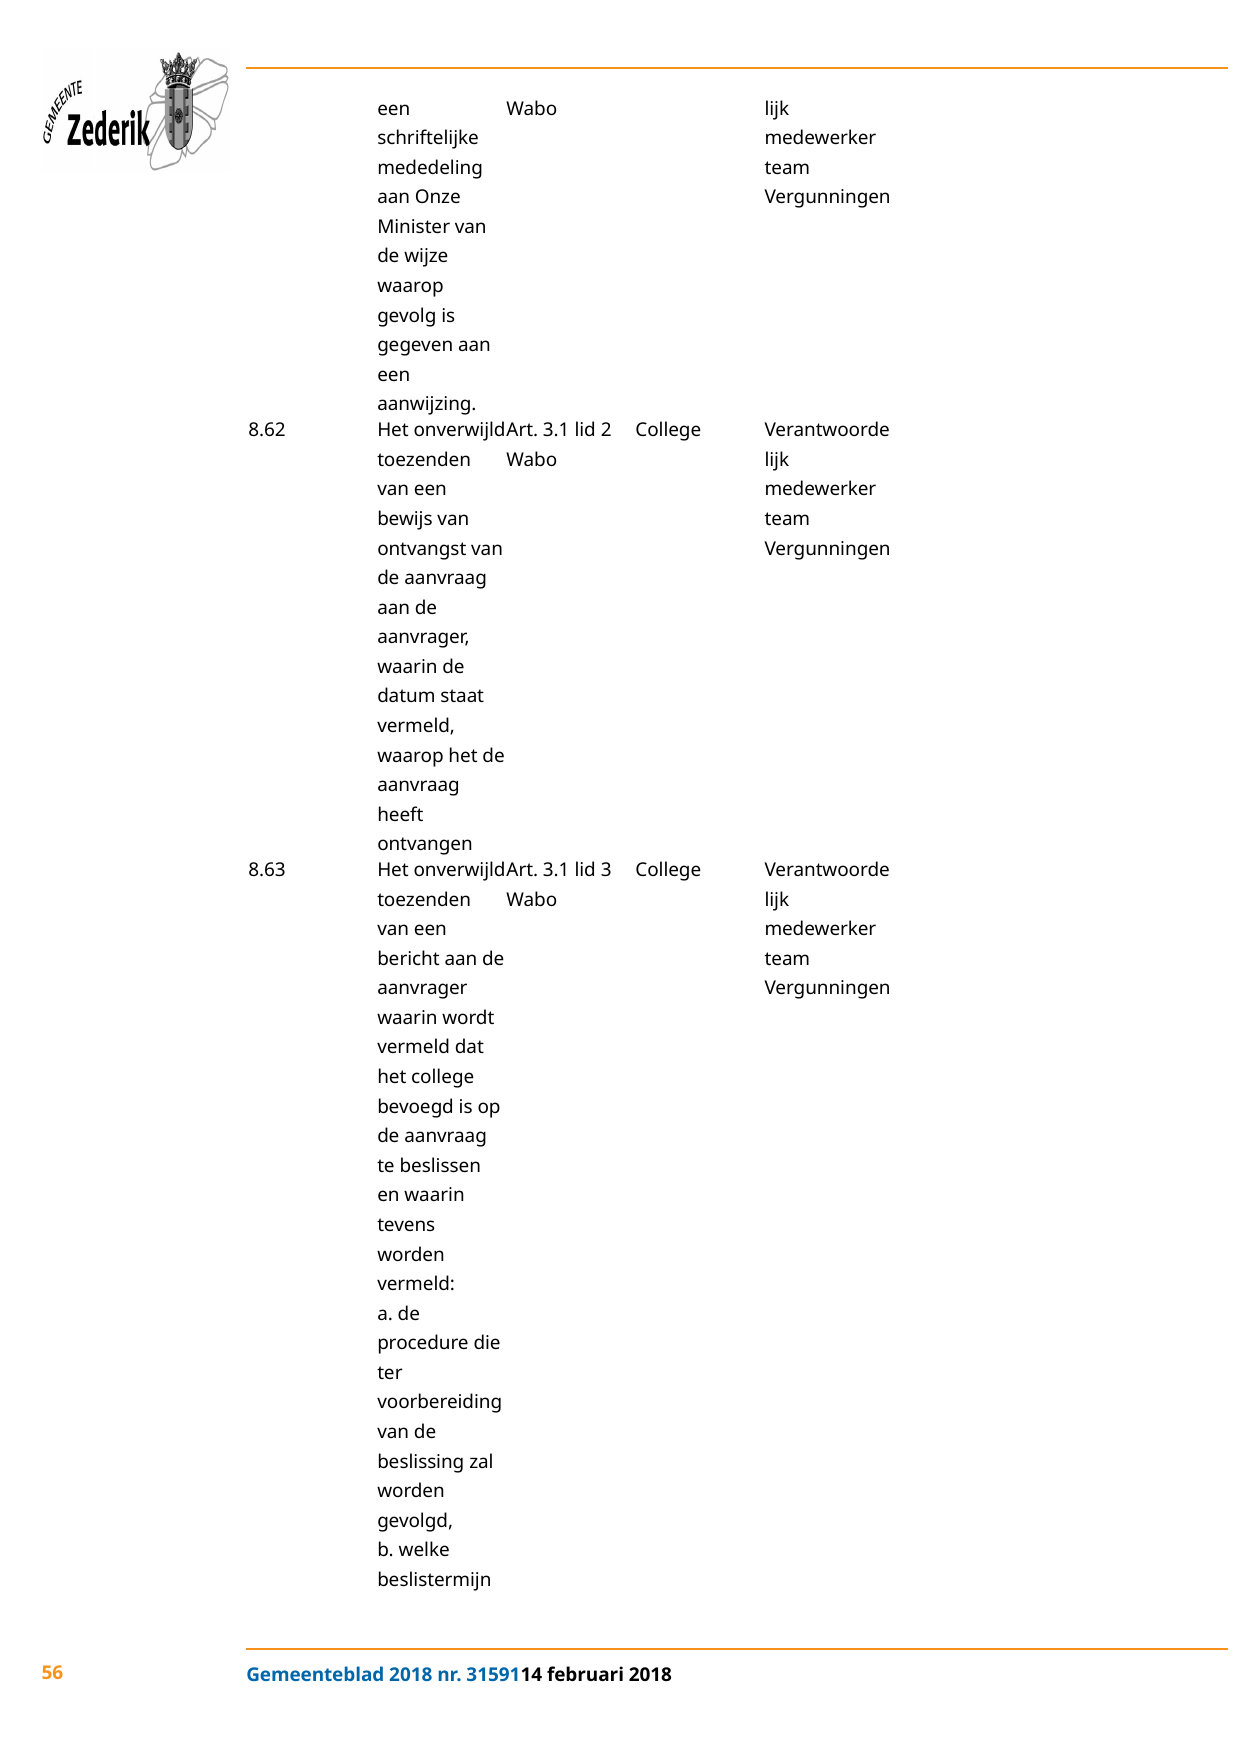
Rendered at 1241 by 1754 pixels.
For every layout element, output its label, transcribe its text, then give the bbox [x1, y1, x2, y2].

table_cell een schriftelijke mededeling aan Onze Minister van de wijze waarop gevolg is gegeven aan een aanwijzing. [377, 95, 506, 416]
table_cell Art. 3.1 lid 2 Wabo [506, 416, 635, 856]
table_cell College [635, 416, 764, 856]
table_cell [894, 95, 1022, 416]
table_cell [635, 95, 764, 416]
table_cell Het onverwijld toezenden van een bericht aan de aanvrager waarin wordt vermeld dat het college bevoegd is op de aanvraag te beslissen en waarin tevens worden vermeld: a. de procedure die ter voorbereiding van de beslissing zal worden gevolgd, b. welke beslistermijn [377, 856, 506, 1592]
table_cell [894, 856, 1022, 1592]
table_cell [1023, 95, 1152, 416]
table_cell [1023, 416, 1152, 856]
table_cell [894, 416, 1022, 856]
table_cell [248, 95, 377, 416]
table_cell Wabo [506, 95, 635, 416]
picture [41, 47, 231, 172]
table_cell 8.62 [248, 416, 377, 856]
table_cell College [635, 856, 764, 1592]
table_cell 8.63 [248, 856, 377, 1592]
table_cell lijk medewerker team Vergunningen [764, 95, 893, 416]
table_cell Het onverwijld toezenden van een bewijs van ontvangst van de aanvraag aan de aanvrager, waarin de datum staat vermeld, waarop het de aanvraag heeft ontvangen [377, 416, 506, 856]
table_cell Art. 3.1 lid 3 Wabo [506, 856, 635, 1592]
table_cell [1023, 856, 1152, 1592]
table_cell Verantwoordelijk medewerker team Vergunningen [764, 416, 893, 856]
table_cell Verantwoordelijk medewerker team Vergunningen [764, 856, 893, 1592]
